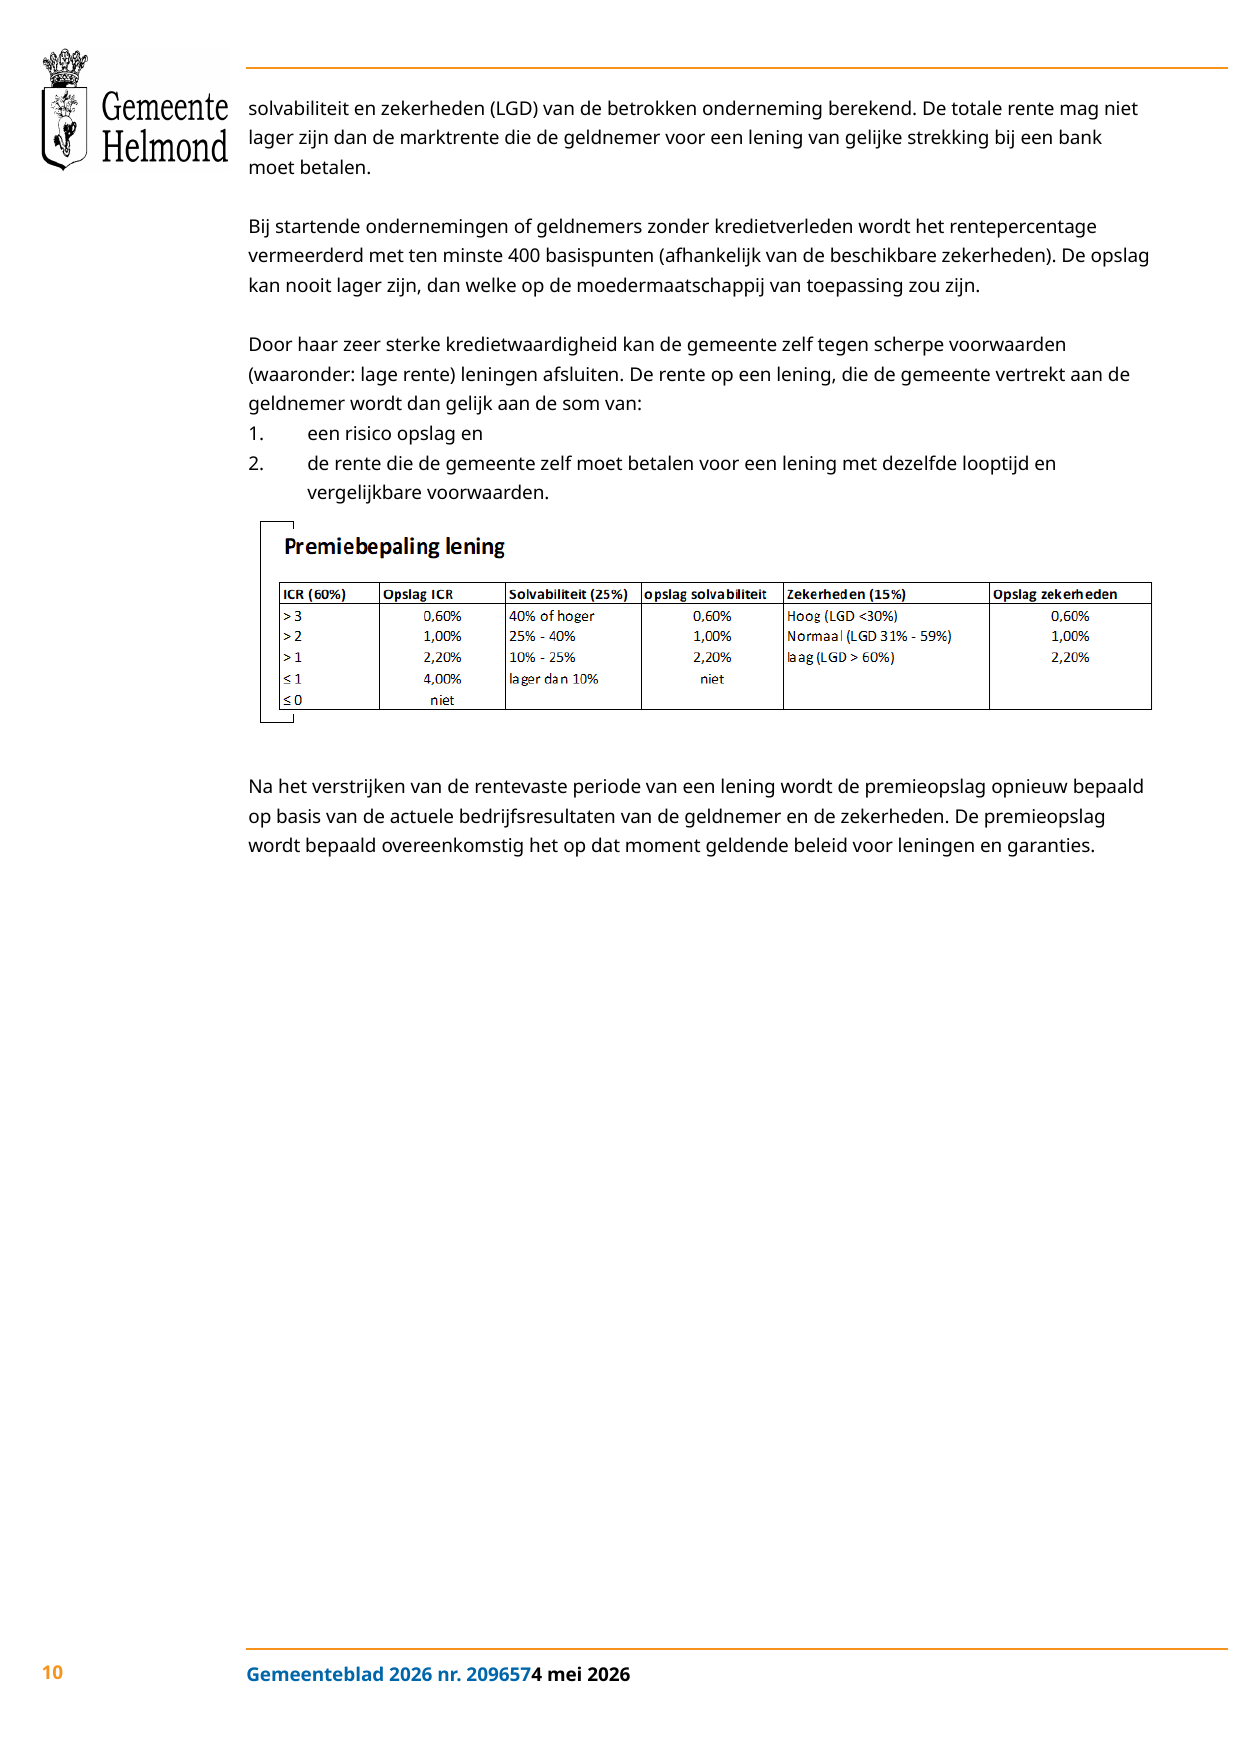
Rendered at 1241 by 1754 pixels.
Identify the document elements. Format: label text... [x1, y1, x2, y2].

list de rente die de gemeente zelf moet betalen voor een lening met dezelfde looptijd en vergelijkbare voorwaarden. [248, 450, 1152, 505]
picture [41, 47, 231, 172]
text Door haar zeer sterke kredietwaardigheid kan de gemeente zelf tegen scherpe voorwaarden (waaronder: lage rente) leningen afsluiten. De rente op een lening, die de gemeente vertrekt aan de geldnemer wordt dan gelijk aan de som van: [248, 331, 1152, 416]
text solvabiliteit en zekerheden (LGD) van de betrokken onderneming berekend. De totale rente mag niet lager zijn dan de marktrente die de geldnemer voor een lening van gelijke strekking bij een bank moet betalen. [248, 95, 1152, 180]
text Na het verstrijken van de rentevaste periode van een lening wordt de premieopslag opnieuw bepaald op basis van de actuele bedrijfsresultaten van de geldnemer en de zekerheden. De premieopslag wordt bepaald overeenkomstig het op dat moment geldende beleid voor leningen en garanties. [248, 773, 1152, 858]
picture [268, 529, 1155, 714]
text Bij startende ondernemingen of geldnemers zonder kredietverleden wordt het rentepercentage vermeerderd met ten minste 400 basispunten (afhankelijk van de beschikbare zekerheden). De opslag kan nooit lager zijn, dan welke op de moedermaatschappij van toepassing zou zijn. [248, 213, 1152, 298]
list een risico opslag en [248, 420, 1152, 446]
